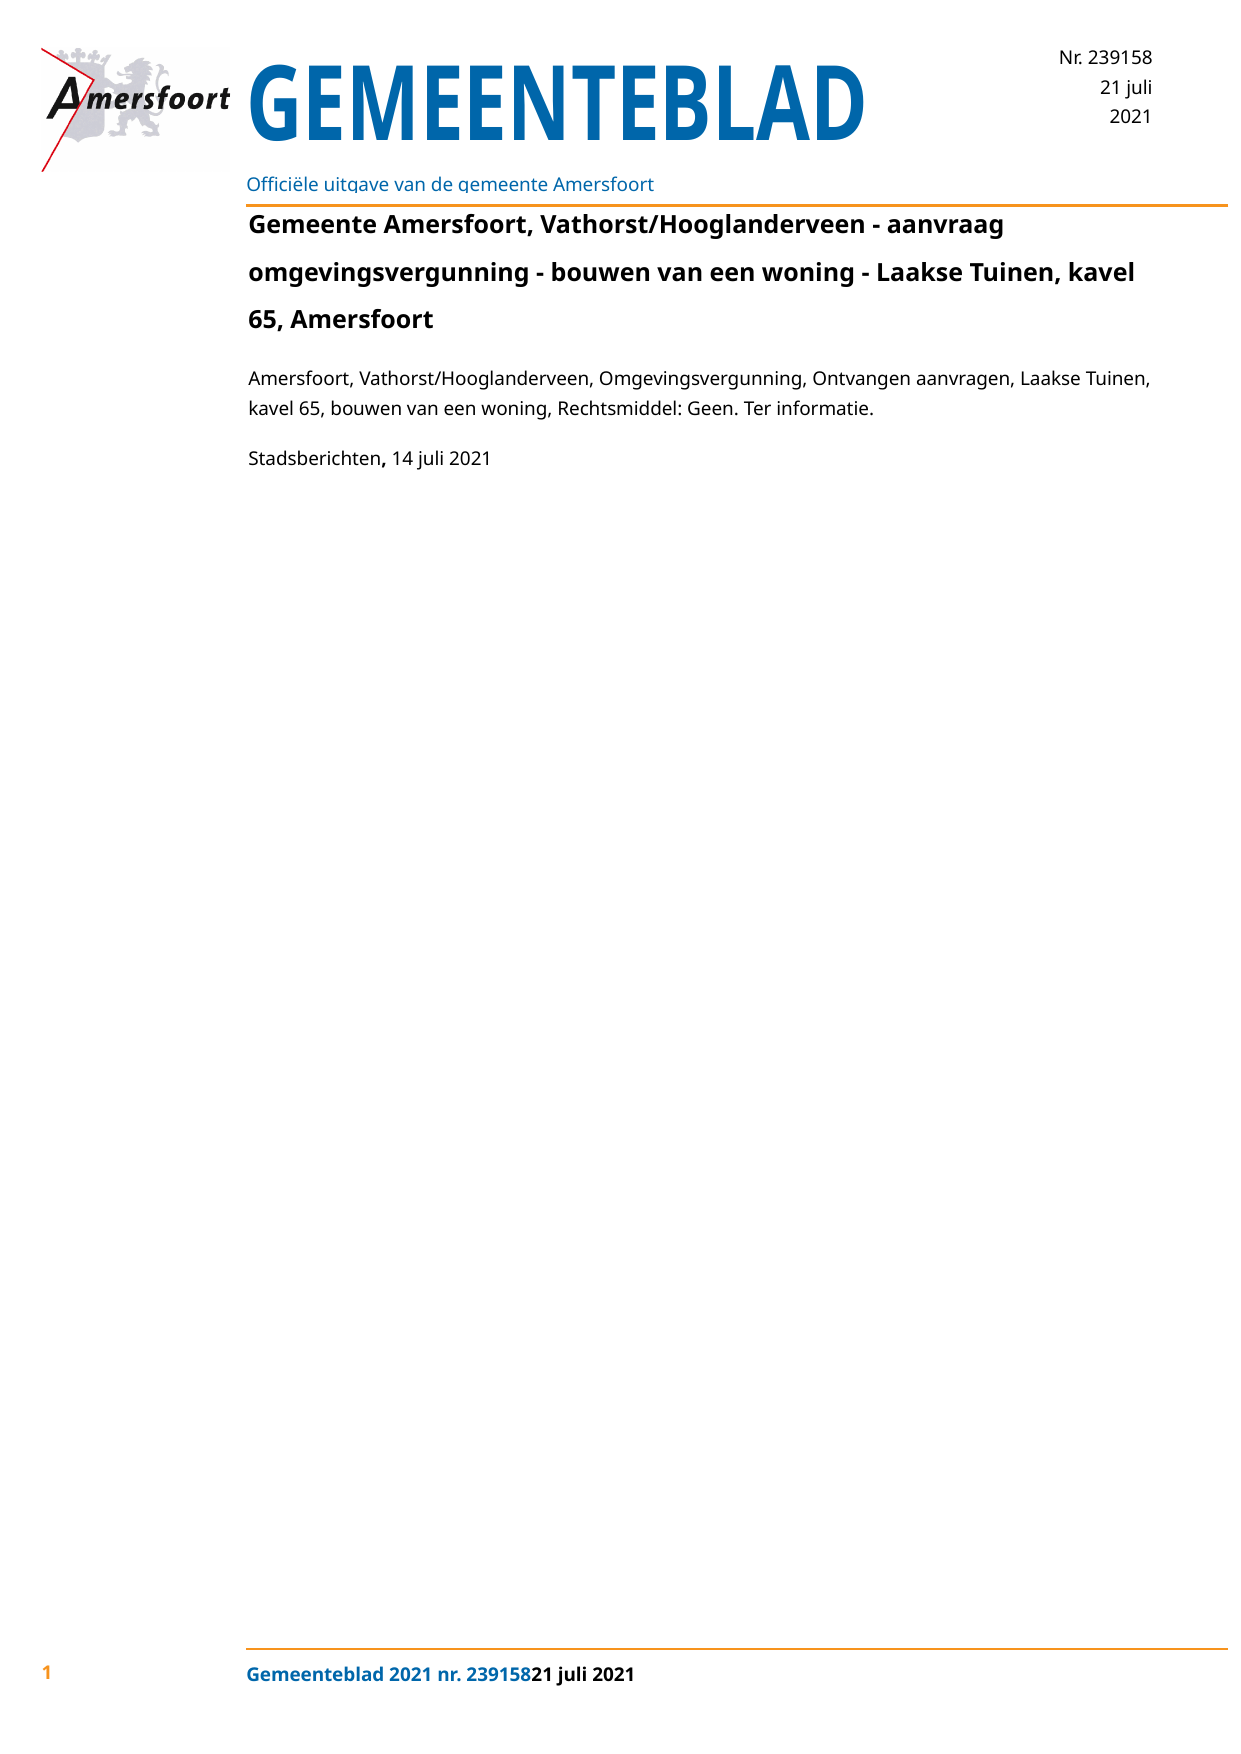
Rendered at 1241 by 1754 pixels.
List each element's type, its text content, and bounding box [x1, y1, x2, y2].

text Amersfoort, Vathorst/Hooglanderveen, Omgevingsvergunning, Ontvangen aanvragen, Laakse Tuinen, kavel 65, bouwen van een woning, Rechtsmiddel: Geen. Ter informatie. [248, 366, 1152, 421]
picture [41, 47, 231, 172]
text Stadsberichten, 14 juli 2021 [248, 446, 1152, 471]
text Gemeente Amersfoort, Vathorst/Hooglanderveen - aanvraag omgevingsvergunning - bouwen van een woning - Laakse Tuinen, kavel 65, Amersfoort [248, 207, 1152, 336]
